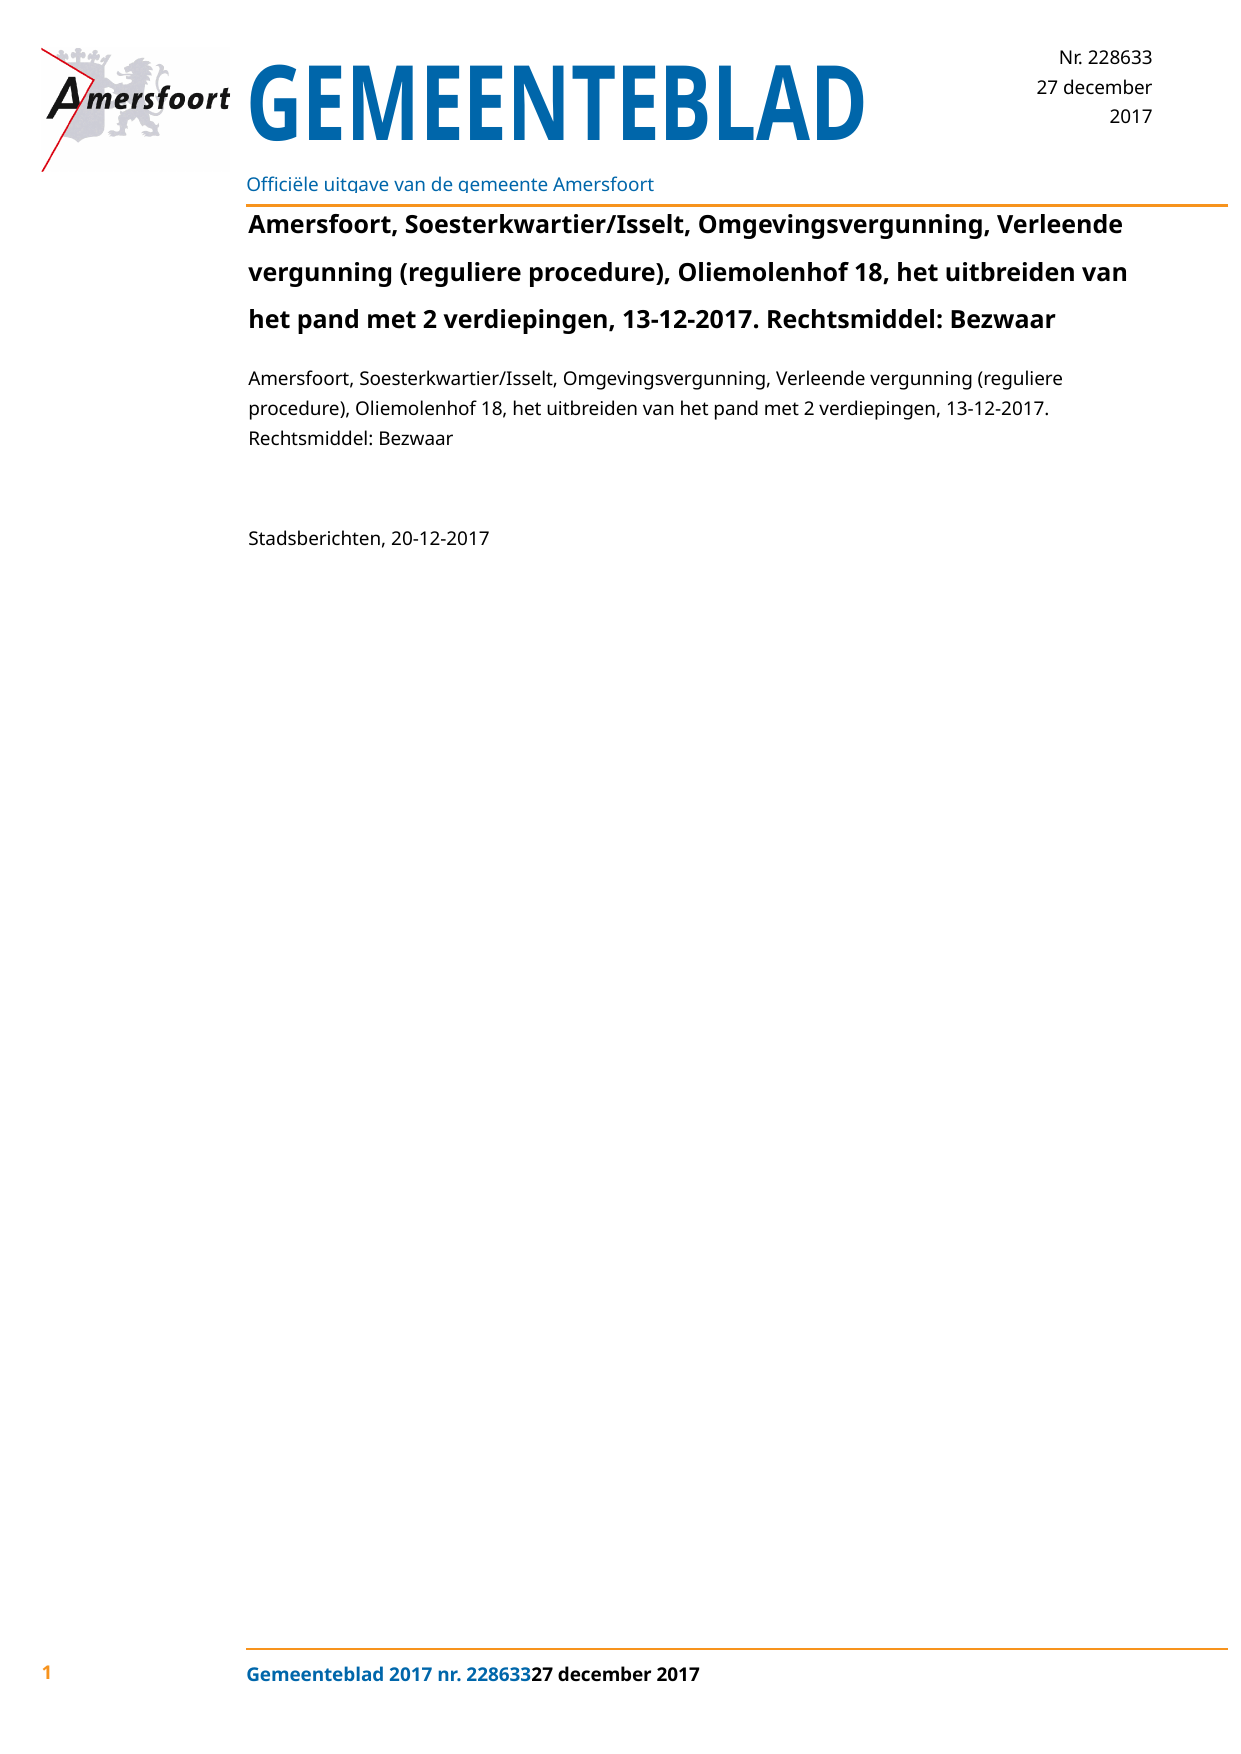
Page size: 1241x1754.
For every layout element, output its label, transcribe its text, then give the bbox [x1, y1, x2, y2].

text Stadsberichten, 20-12-2017 [248, 526, 1152, 551]
text Amersfoort, Soesterkwartier/Isselt, Omgevingsvergunning, Verleende vergunning (reguliere procedure), Oliemolenhof 18, het uitbreiden van het pand met 2 verdiepingen, 13-12-2017. Rechtsmiddel: Bezwaar [248, 366, 1152, 450]
picture [41, 47, 231, 172]
text Amersfoort, Soesterkwartier/Isselt, Omgevingsvergunning, Verleende vergunning (reguliere procedure), Oliemolenhof 18, het uitbreiden van het pand met 2 verdiepingen, 13-12-2017. Rechtsmiddel: Bezwaar [248, 207, 1152, 336]
